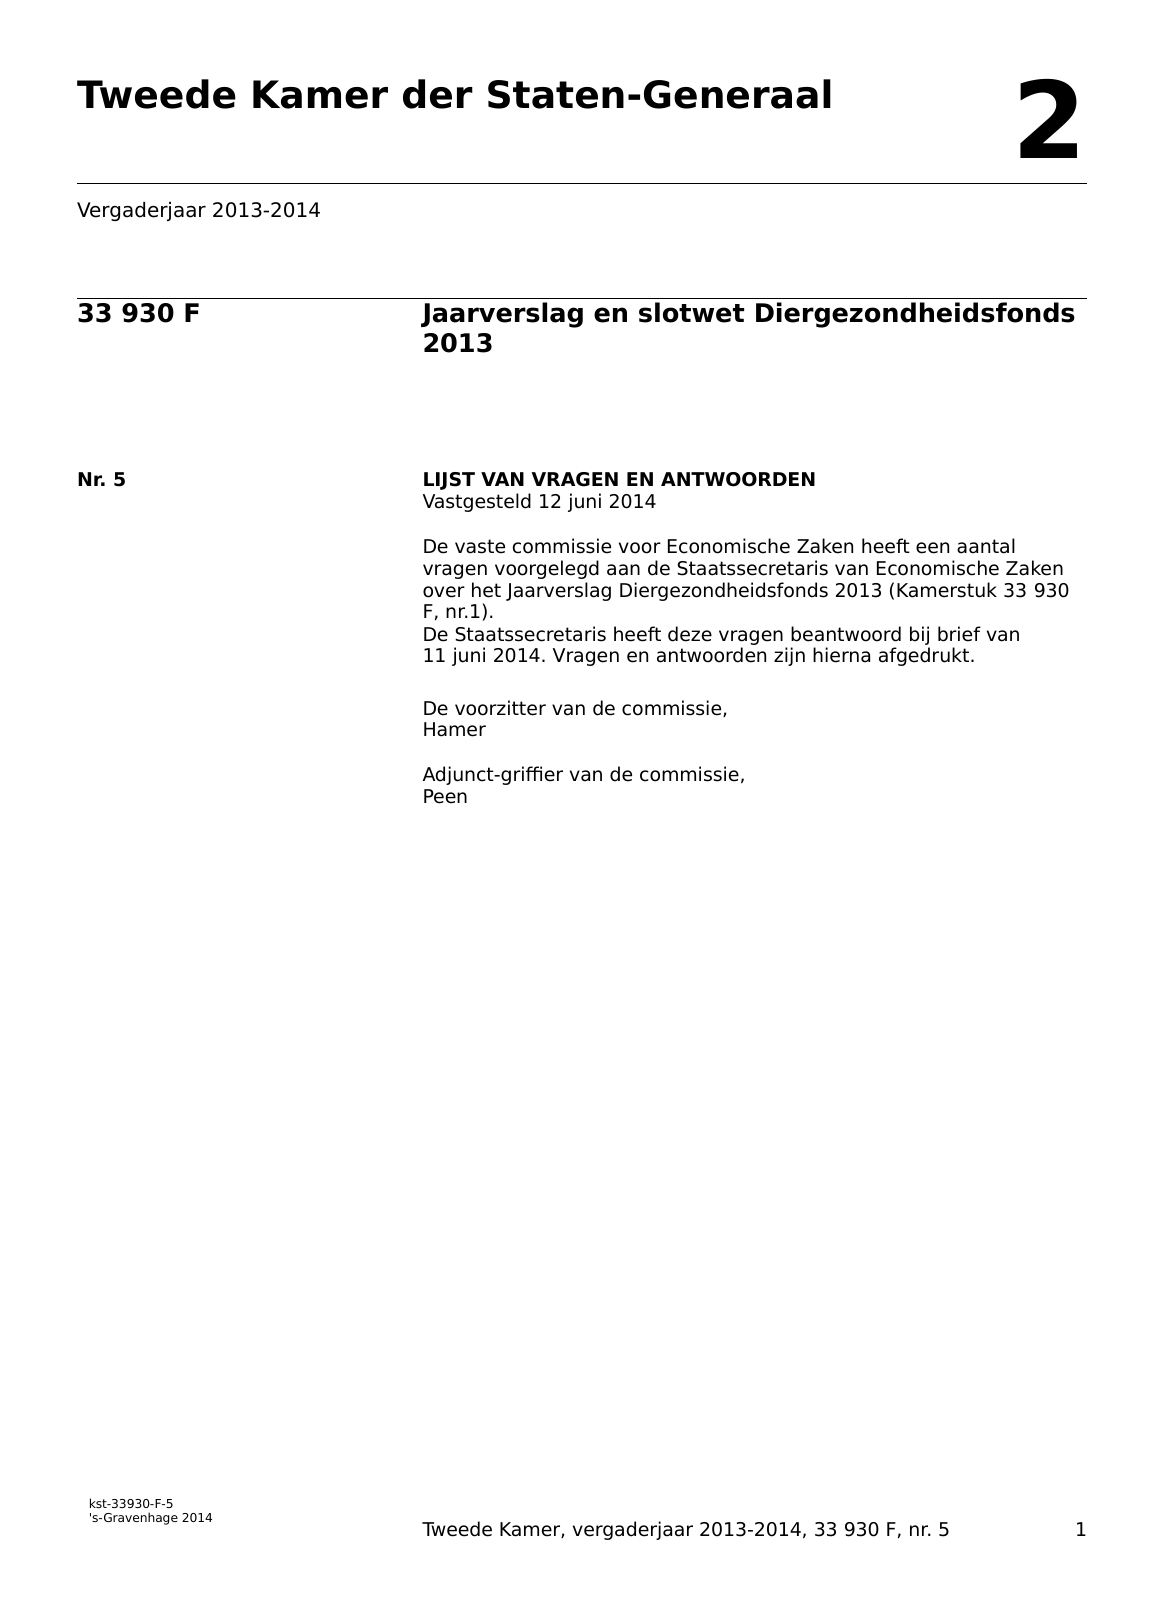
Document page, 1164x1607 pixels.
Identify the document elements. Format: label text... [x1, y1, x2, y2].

text kst-33930-F-5 [88, 1497, 323, 1511]
table_header 2 [886, 59, 1087, 183]
text Vastgesteld 12 juni 2014 [422, 491, 1087, 513]
table_cell Vergaderjaar 2013-2014 [77, 184, 1087, 298]
text De Staatssecretaris heeft deze vragen beantwoord bij brief van 11 juni 2014. Vragen en antwoorden zijn hierna afgedrukt. [422, 623, 1087, 667]
table_header Tweede Kamer der Staten-Generaal [77, 59, 886, 183]
text De vaste commissie voor Economische Zaken heeft een aantal vragen voorgelegd aan de Staatssecretaris van Economische Zaken over het Jaarverslag Diergezondheidsfonds 2013 (Kamerstuk 33 930 F, nr.1). [422, 536, 1087, 623]
text De voorzitter van de commissie, Hamer [422, 697, 1087, 741]
text Adjunct-griffier van de commissie, Peen [422, 763, 1087, 807]
text 's-Gravenhage 2014 [88, 1511, 323, 1525]
subtitle Nr. 5 LIJST VAN VRAGEN EN ANTWOORDEN [77, 469, 1087, 491]
subtitle 33 930 F Jaarverslag en slotwet Diergezondheidsfonds 2013 [77, 299, 1087, 358]
